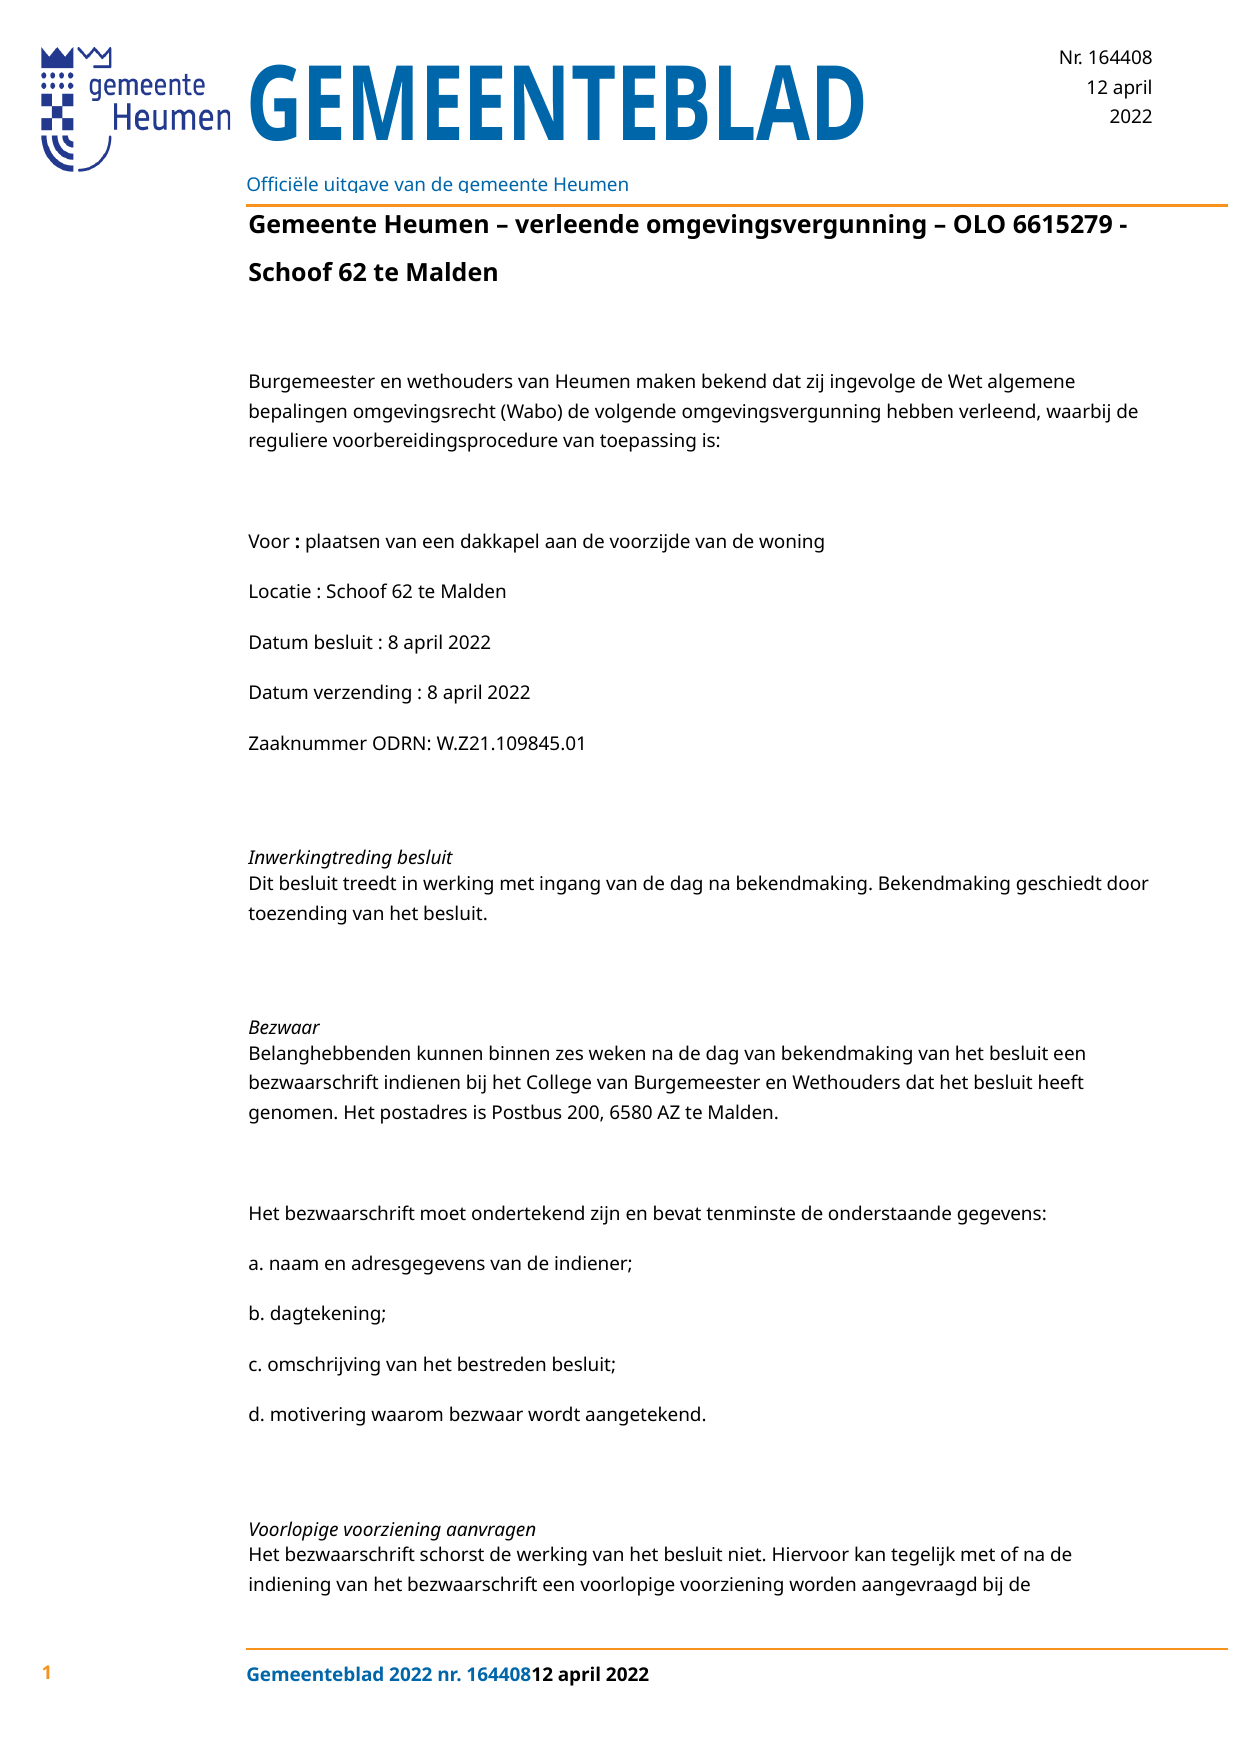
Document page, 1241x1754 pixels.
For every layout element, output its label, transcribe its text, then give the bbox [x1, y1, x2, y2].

text Dit besluit treedt in werking met ingang van de dag na bekendmaking. Bekendmaking geschiedt door toezending van het besluit. [248, 870, 1152, 925]
text Het bezwaarschrift schorst de werking van het besluit niet. Hiervoor kan tegelijk met of na de indiening van het bezwaarschrift een voorlopige voorziening worden aangevraagd bij de [248, 1542, 1152, 1597]
text Bezwaar [248, 1014, 1152, 1040]
text Het bezwaarschrift moet ondertekend zijn en bevat tenminste de onderstaande gegevens: [248, 1200, 1152, 1226]
text Gemeente Heumen – verleende omgevingsvergunning – OLO 6615279 - Schoof 62 te Malden [248, 207, 1152, 288]
text a. naam en adresgegevens van de indiener; [248, 1250, 1152, 1276]
text Inwerkingtreding besluit [248, 844, 1152, 870]
text Belanghebbenden kunnen binnen zes weken na de dag van bekendmaking van het besluit een bezwaarschrift indienen bij het College van Burgemeester en Wethouders dat het besluit heeft genomen. Het postadres is Postbus 200, 6580 AZ te Malden. [248, 1040, 1152, 1125]
text Locatie : Schoof 62 te Malden [248, 579, 1152, 604]
picture [41, 47, 231, 172]
text c. omschrijving van het bestreden besluit; [248, 1351, 1152, 1377]
text Zaaknummer ODRN: W.Z21.109845.01 [248, 730, 1152, 756]
text Datum besluit : 8 april 2022 [248, 629, 1152, 655]
text Datum verzending : 8 april 2022 [248, 679, 1152, 705]
text Voorlopige voorziening aanvragen [248, 1516, 1152, 1542]
text b. dagtekening; [248, 1301, 1152, 1326]
text Voor : plaatsen van een dakkapel aan de voorzijde van de woning [248, 528, 1152, 554]
text Burgemeester en wethouders van Heumen maken bekend dat zij ingevolge de Wet algemene bepalingen omgevingsrecht (Wabo) de volgende omgevingsvergunning hebben verleend, waarbij de reguliere voorbereidingsprocedure van toepassing is: [248, 368, 1152, 453]
text d. motivering waarom bezwaar wordt aangetekend. [248, 1401, 1152, 1427]
